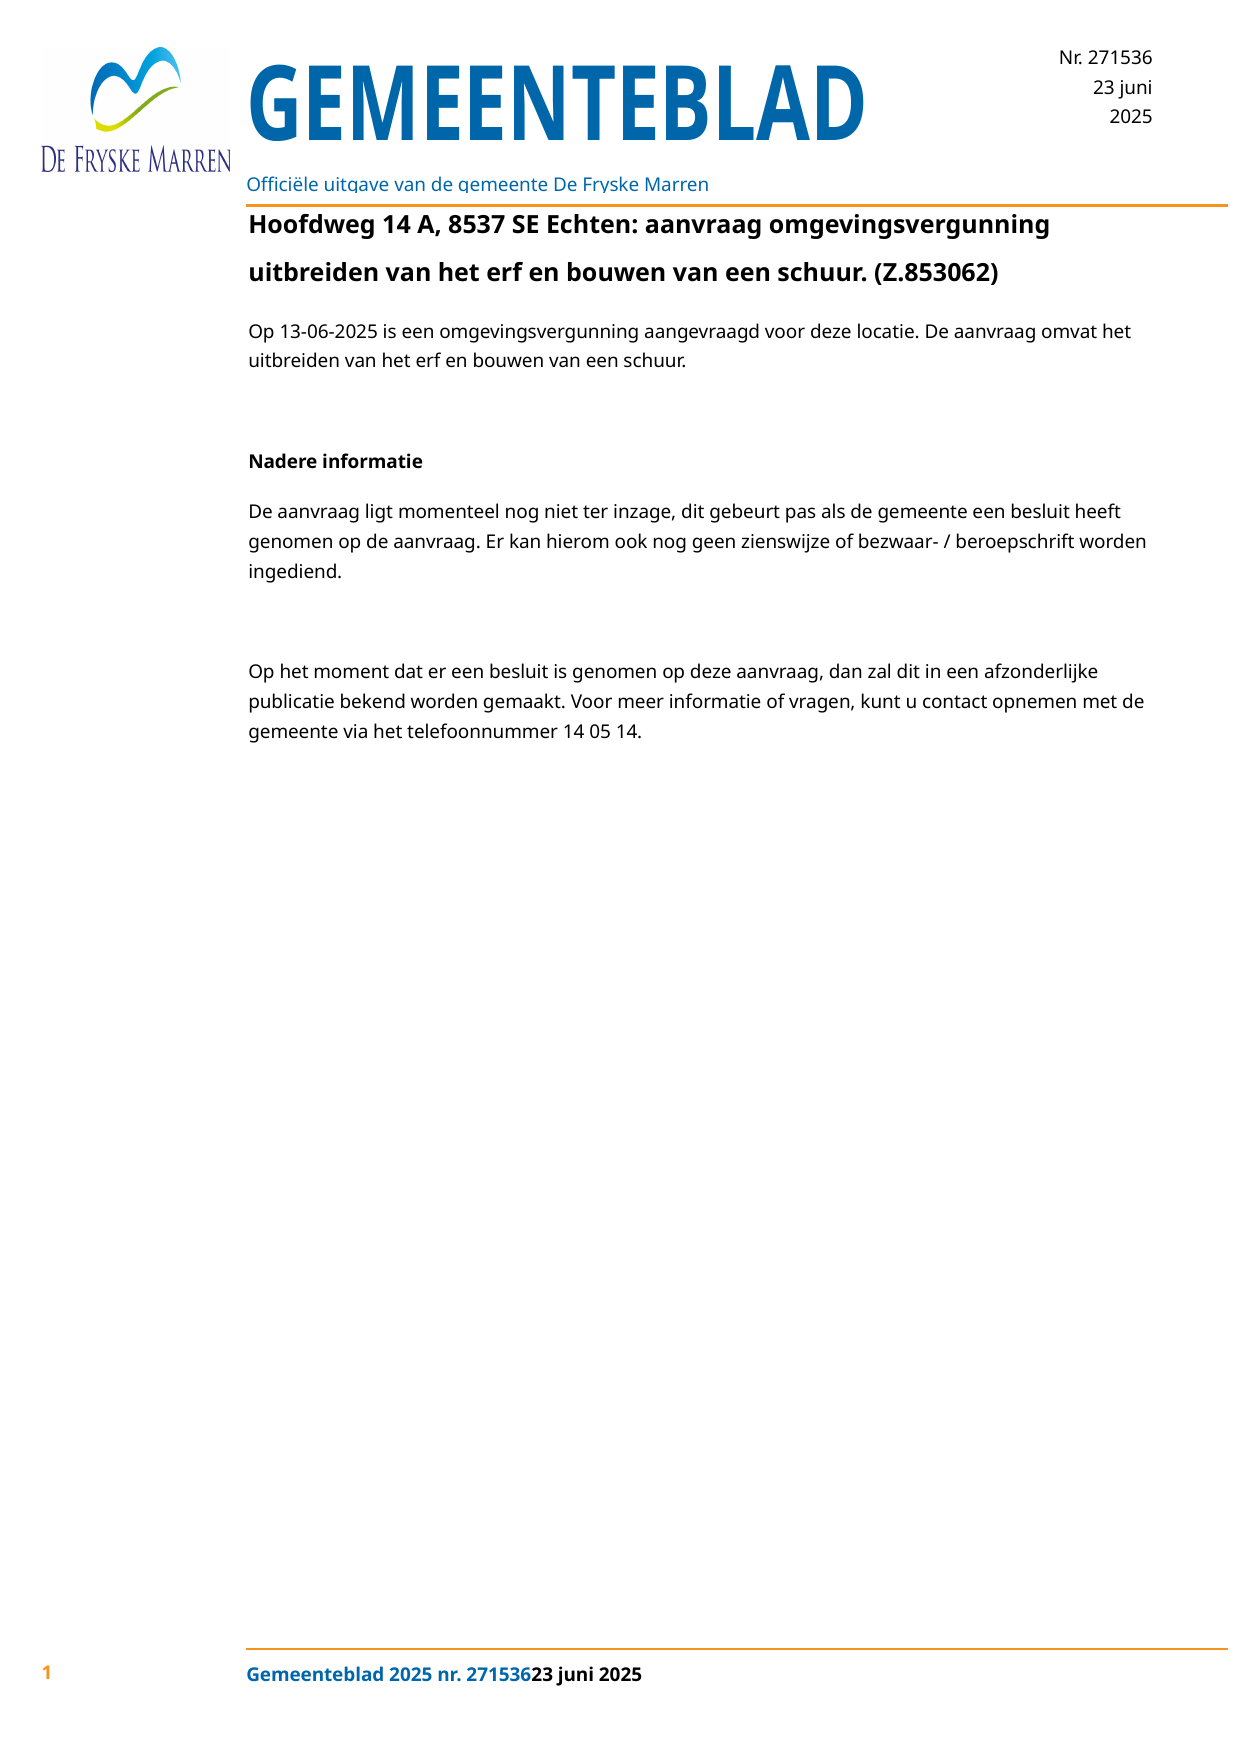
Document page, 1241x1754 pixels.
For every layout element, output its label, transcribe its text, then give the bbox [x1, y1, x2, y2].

text Nadere informatie [248, 448, 1152, 474]
text Op 13-06-2025 is een omgevingsvergunning aangevraagd voor deze locatie. De aanvraag omvat het uitbreiden van het erf en bouwen van een schuur. [248, 318, 1152, 373]
picture [41, 47, 231, 172]
text De aanvraag ligt momenteel nog niet ter inzage, dit gebeurt pas als de gemeente een besluit heeft genomen op de aanvraag. Er kan hierom ook nog geen zienswijze of bezwaar- / beroepschrift worden ingediend. [248, 499, 1152, 584]
text Op het moment dat er een besluit is genomen op deze aanvraag, dan zal dit in een afzonderlijke publicatie bekend worden gemaakt. Voor meer informatie of vragen, kunt u contact opnemen met de gemeente via het telefoonnummer 14 05 14. [248, 659, 1152, 744]
text Hoofdweg 14 A, 8537 SE Echten: aanvraag omgevingsvergunning uitbreiden van het erf en bouwen van een schuur. (Z.853062) [248, 207, 1152, 288]
